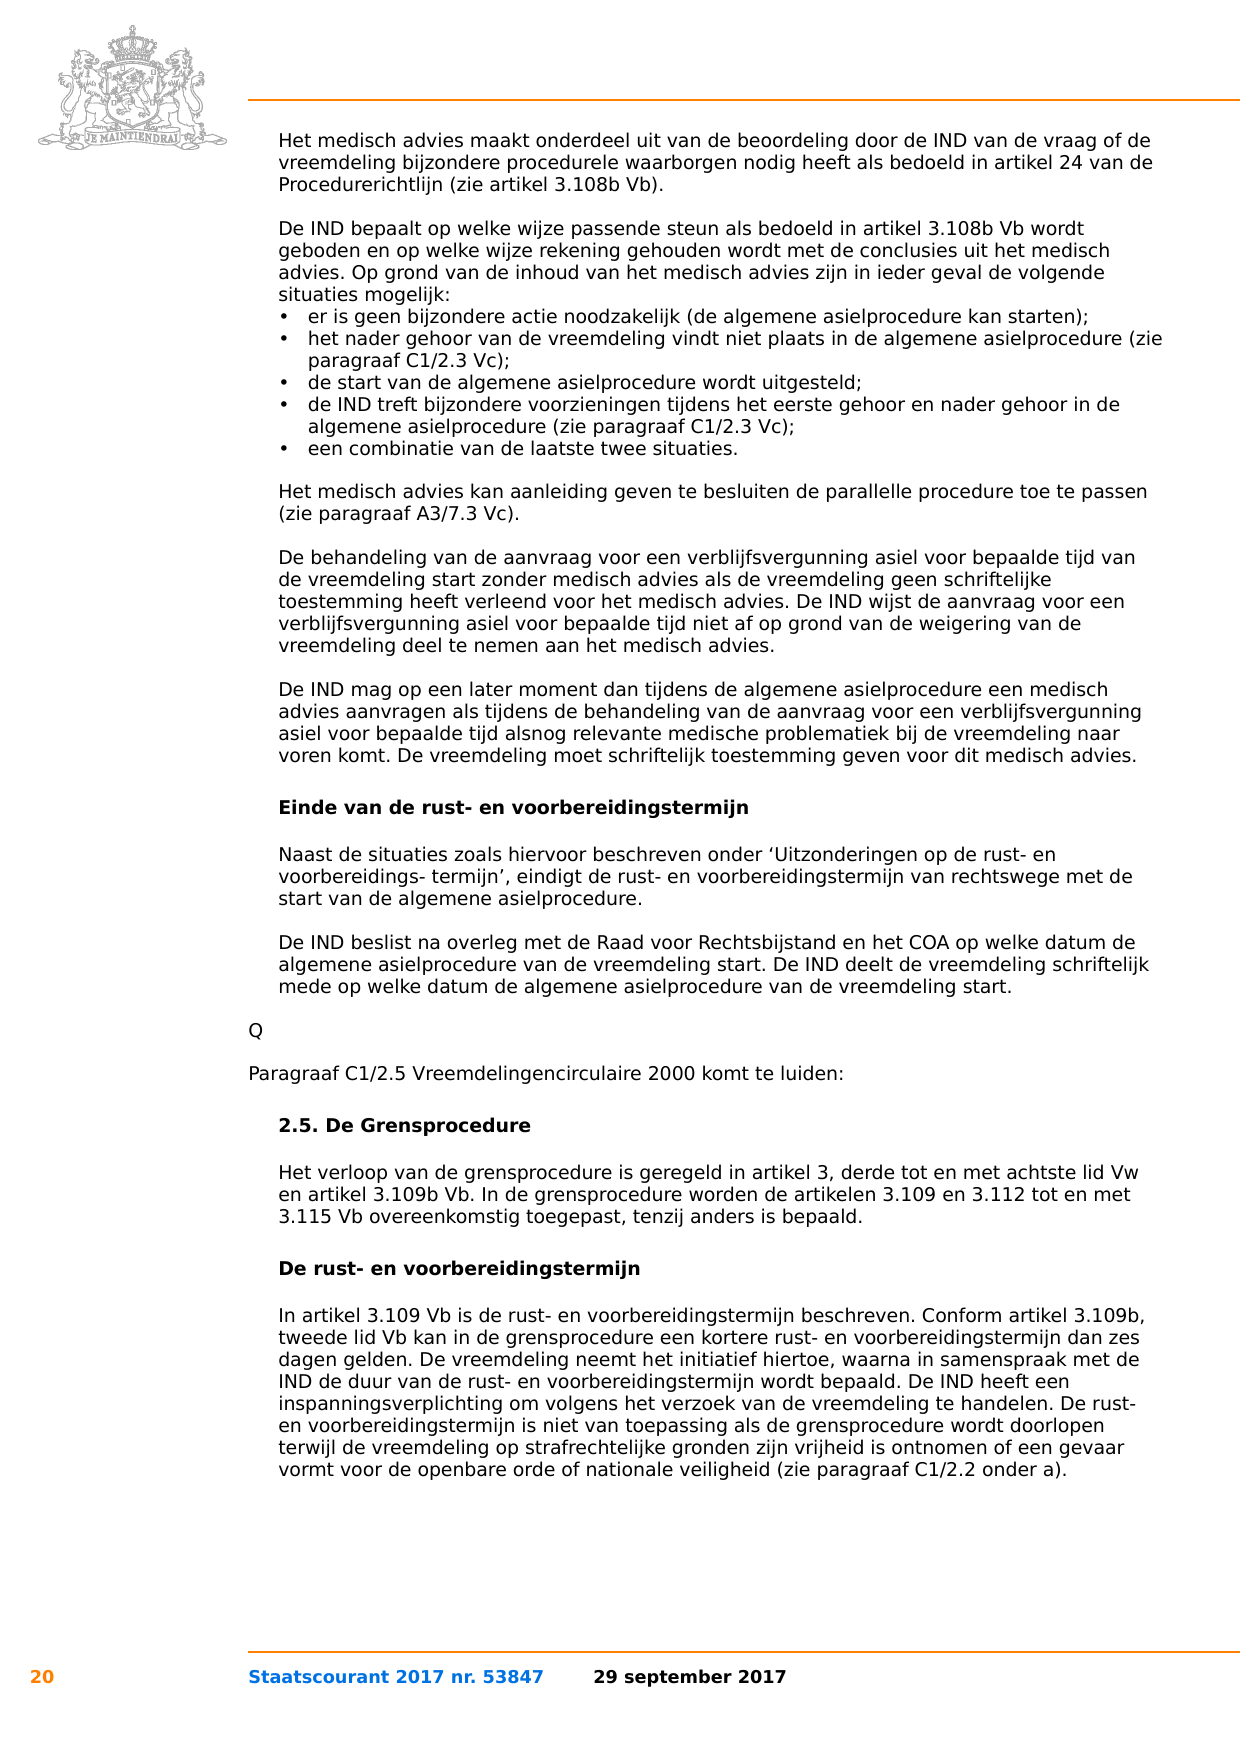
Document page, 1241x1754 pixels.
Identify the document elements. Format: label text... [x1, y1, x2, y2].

text • een combinatie van de laatste twee situaties. [278, 437, 1163, 459]
text De IND mag op een later moment dan tijdens de algemene asielprocedure een medisch advies aanvragen als tijdens de behandeling van de aanvraag voor een verblijfsvergunning asiel voor bepaalde tijd alsnog relevante medische problematiek bij de vreemdeling naar voren komt. De vreemdeling moet schriftelijk toestemming geven voor dit medisch advies. [278, 679, 1163, 767]
text • er is geen bijzondere actie noodzakelijk (de algemene asielprocedure kan starten); [278, 306, 1163, 328]
subtitle Einde van de rust- en voorbereidingstermijn [278, 797, 1163, 819]
text • de start van de algemene asielprocedure wordt uitgesteld; [278, 372, 1163, 393]
text Paragraaf C1/2.5 Vreemdelingencirculaire 2000 komt te luiden: [248, 1063, 1163, 1085]
text Het verloop van de grensprocedure is geregeld in artikel 3, derde tot en met achtste lid Vw en artikel 3.109b Vb. In de grensprocedure worden de artikelen 3.109 en 3.112 tot en met 3.115 Vb overeenkomstig toegepast, tenzij anders is bepaald. [278, 1162, 1163, 1228]
text Het medisch advies kan aanleiding geven te besluiten de parallelle procedure toe te passen (zie paragraaf A3/7.3 Vc). [278, 481, 1163, 525]
text In artikel 3.109 Vb is de rust- en voorbereidingstermijn beschreven. Conform artikel 3.109b, tweede lid Vb kan in de grensprocedure een kortere rust- en voorbereidingstermijn dan zes dagen gelden. De vreemdeling neemt het initiatief hiertoe, waarna in samenspraak met de IND de duur van de rust- en voorbereidingstermijn wordt bepaald. De IND heeft een inspanningsverplichting om volgens het verzoek van de vreemdeling te handelen. De rust- en voorbereidingstermijn is niet van toepassing als de grensprocedure wordt doorlopen terwijl de vreemdeling op strafrechtelijke gronden zijn vrijheid is ontnomen of een gevaar vormt voor de openbare orde of nationale veiligheid (zie paragraaf C1/2.2 onder a). [278, 1305, 1163, 1481]
text De IND bepaalt op welke wijze passende steun als bedoeld in artikel 3.108b Vb wordt geboden en op welke wijze rekening gehouden wordt met de conclusies uit het medisch advies. Op grond van de inhoud van het medisch advies zijn in ieder geval de volgende situaties mogelijk: [278, 218, 1163, 306]
text • het nader gehoor van de vreemdeling vindt niet plaats in de algemene asielprocedure (zie paragraaf C1/2.3 Vc); [278, 328, 1163, 372]
subtitle De rust- en voorbereidingstermijn [278, 1258, 1163, 1280]
text • de IND treft bijzondere voorzieningen tijdens het eerste gehoor en nader gehoor in de algemene asielprocedure (zie paragraaf C1/2.3 Vc); [278, 393, 1163, 437]
subtitle 2.5. De Grensprocedure [278, 1115, 1163, 1137]
text De behandeling van de aanvraag voor een verblijfsvergunning asiel voor bepaalde tijd van de vreemdeling start zonder medisch advies als de vreemdeling geen schriftelijke toestemming heeft verleend voor het medisch advies. De IND wijst de aanvraag voor een verblijfsvergunning asiel voor bepaalde tijd niet af op grond van de weigering van de vreemdeling deel te nemen aan het medisch advies. [278, 547, 1163, 657]
text Het medisch advies maakt onderdeel uit van de beoordeling door de IND van de vraag of de vreemdeling bijzondere procedurele waarborgen nodig heeft als bedoeld in artikel 24 van de Procedurerichtlijn (zie artikel 3.108b Vb). [278, 130, 1163, 196]
text Naast de situaties zoals hiervoor beschreven onder ‘Uitzonderingen op de rust- en voorbereidings- termijn’, eindigt de rust- en voorbereidingstermijn van rechtswege met de start van de algemene asielprocedure. [278, 844, 1163, 910]
text Q [248, 1019, 1163, 1041]
text De IND beslist na overleg met de Raad voor Rechtsbijstand en het COA op welke datum de algemene asielprocedure van de vreemdeling start. De IND deelt de vreemdeling schriftelijk mede op welke datum de algemene asielprocedure van de vreemdeling start. [278, 932, 1163, 998]
picture [38, 25, 227, 150]
